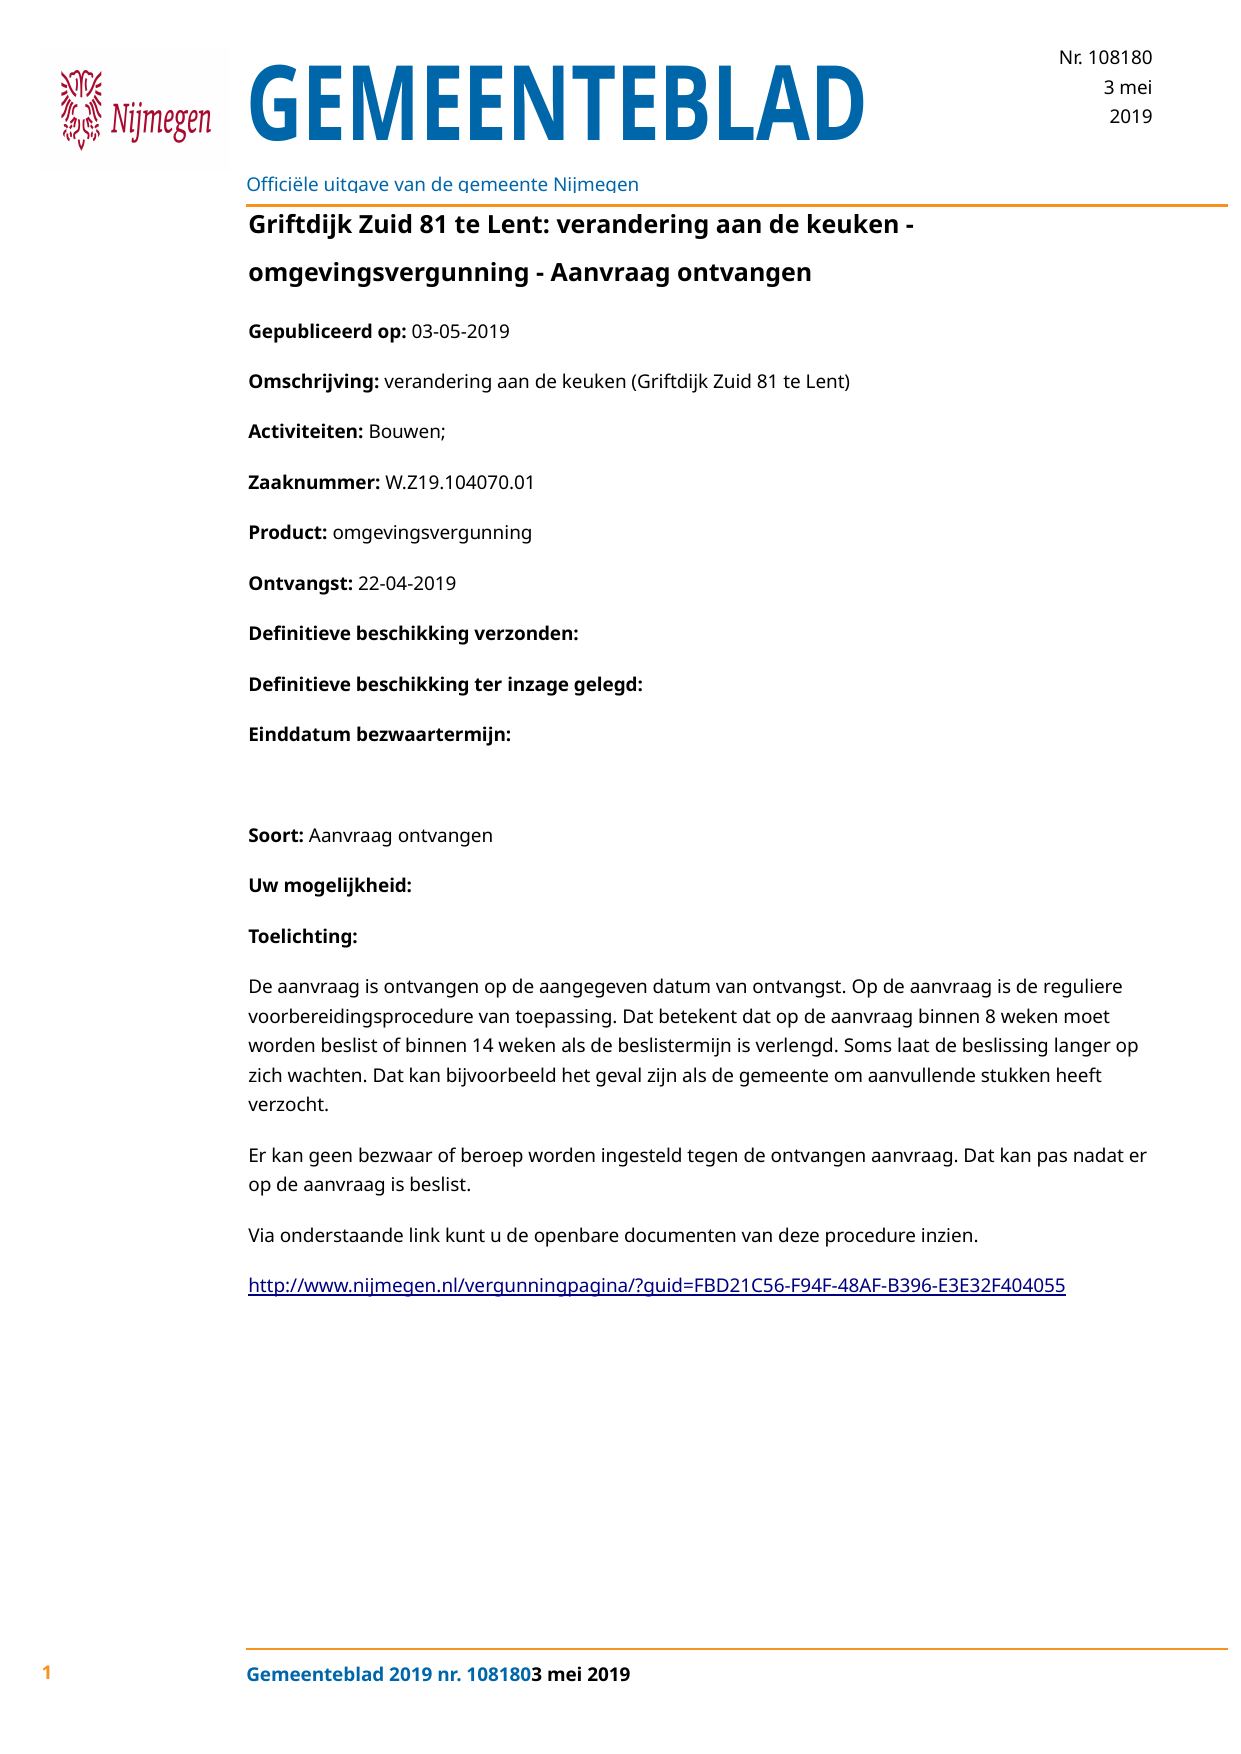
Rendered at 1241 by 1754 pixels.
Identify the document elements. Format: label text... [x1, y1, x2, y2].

text Via onderstaande link kunt u de openbare documenten van deze procedure inzien. [248, 1222, 1152, 1248]
text Soort: Aanvraag ontvangen [248, 822, 1152, 848]
text Definitieve beschikking verzonden: [248, 620, 1152, 646]
text Gepubliceerd op: 03-05-2019 [248, 318, 1152, 344]
text Ontvangst: 22-04-2019 [248, 570, 1152, 596]
text Product: omgevingsvergunning [248, 519, 1152, 545]
text Zaaknummer: W.Z19.104070.01 [248, 469, 1152, 495]
text Activiteiten: Bouwen; [248, 419, 1152, 444]
text Toelichting: [248, 923, 1152, 949]
text Er kan geen bezwaar of beroep worden ingesteld tegen de ontvangen aanvraag. Dat kan pas nadat er op de aanvraag is beslist. [248, 1142, 1152, 1197]
text Einddatum bezwaartermijn: [248, 721, 1152, 747]
text Griftdijk Zuid 81 te Lent: verandering aan de keuken - omgevingsvergunning - Aanvraag ontvangen [248, 207, 1152, 288]
picture [41, 47, 231, 172]
text Omschrijving: verandering aan de keuken (Griftdijk Zuid 81 te Lent) [248, 368, 1152, 394]
text De aanvraag is ontvangen op de aangegeven datum van ontvangst. Op de aanvraag is de reguliere voorbereidingsprocedure van toepassing. Dat betekent dat op de aanvraag binnen 8 weken moet worden beslist of binnen 14 weken als de beslistermijn is verlengd. Soms laat de beslissing langer op zich wachten. Dat kan bijvoorbeeld het geval zijn als de gemeente om aanvullende stukken heeft verzocht. [248, 973, 1152, 1117]
text http://www.nijmegen.nl/vergunningpagina/?guid=FBD21C56-F94F-48AF-B396-E3E32F404055 [248, 1272, 1152, 1298]
text Uw mogelijkheid: [248, 872, 1152, 898]
text Definitieve beschikking ter inzage gelegd: [248, 671, 1152, 697]
